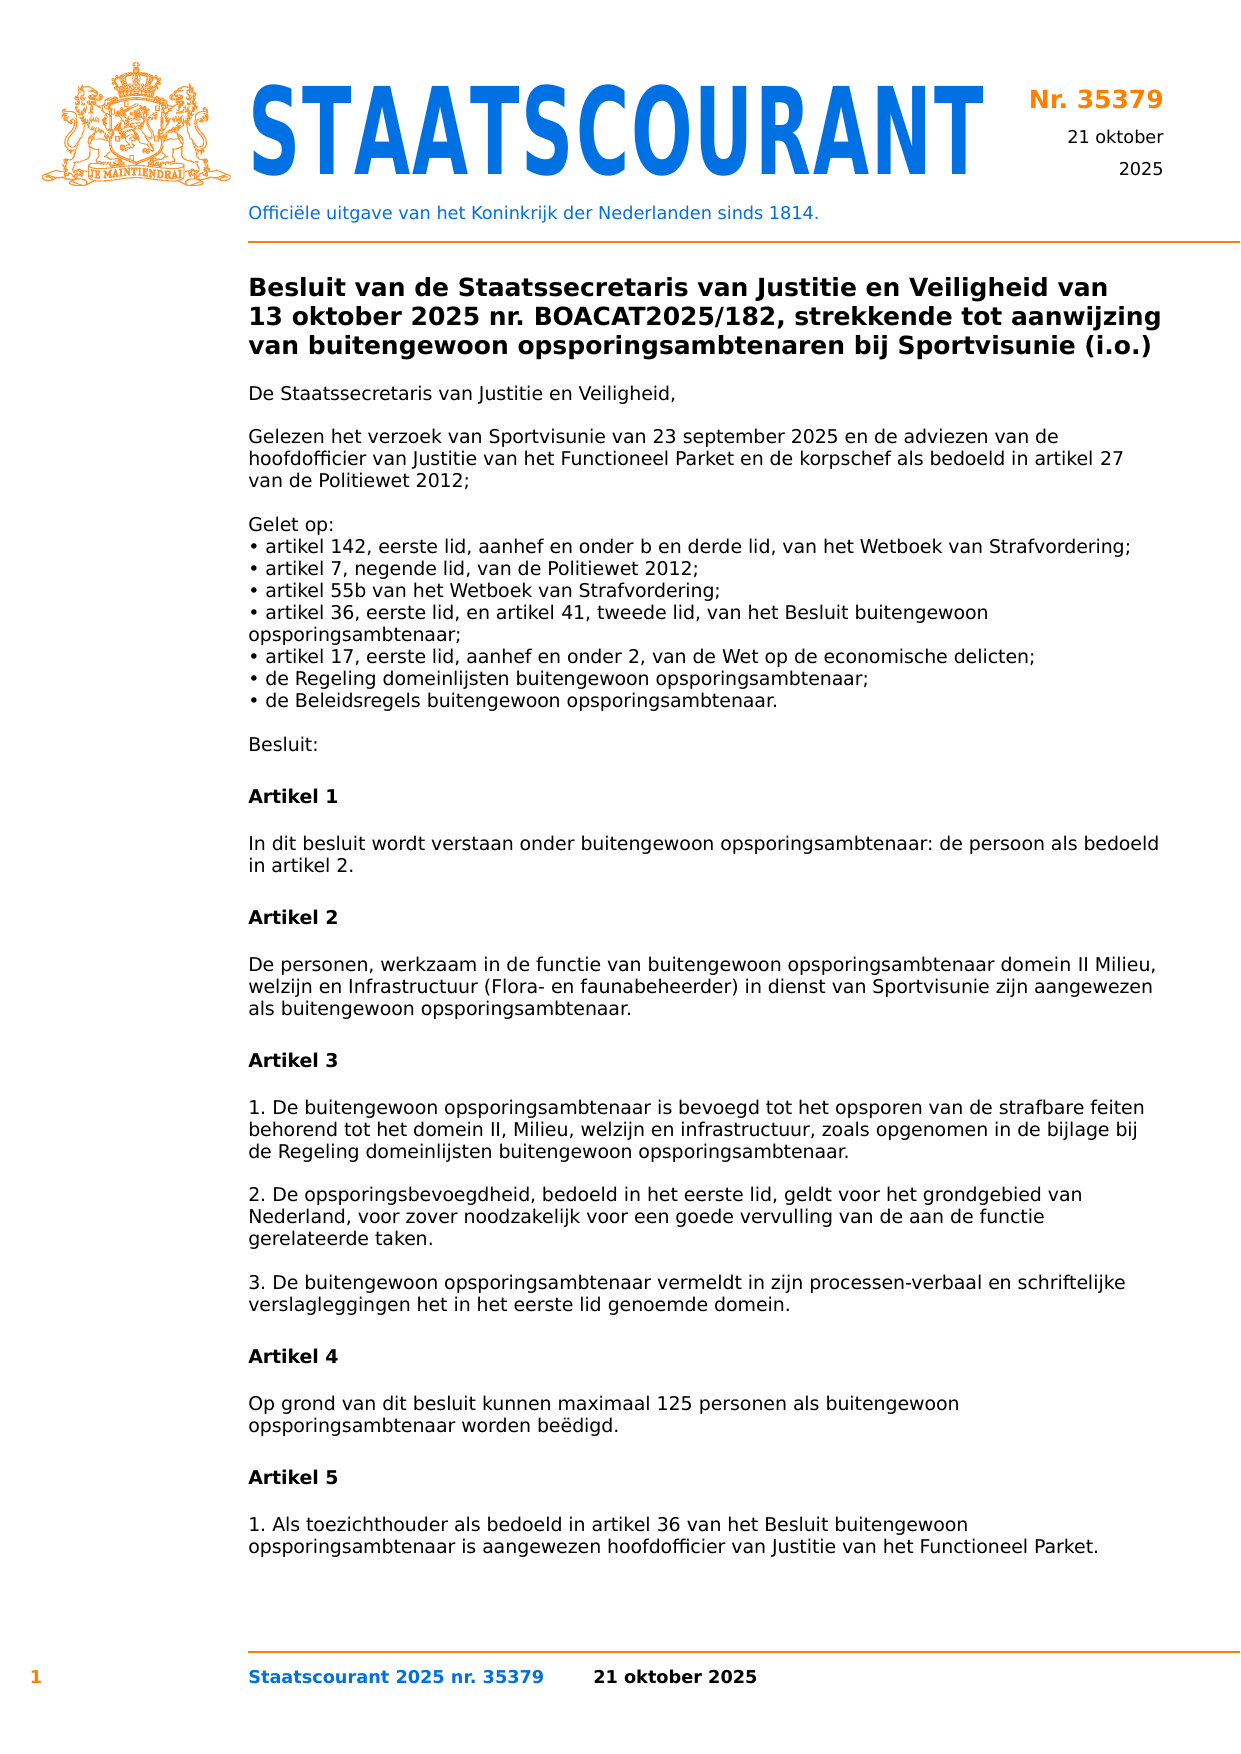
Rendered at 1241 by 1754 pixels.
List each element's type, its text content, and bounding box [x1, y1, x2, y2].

text • artikel 17, eerste lid, aanhef en onder 2, van de Wet op de economische delicten; [248, 646, 1163, 668]
text De Staatssecretaris van Justitie en Veiligheid, [248, 382, 1163, 404]
text In dit besluit wordt verstaan onder buitengewoon opsporingsambtenaar: de persoon als bedoeld in artikel 2. [248, 833, 1163, 877]
picture [41, 62, 231, 186]
text 1. Als toezichthouder als bedoeld in artikel 36 van het Besluit buitengewoon opsporingsambtenaar is aangewezen hoofdofficier van Justitie van het Functioneel Parket. [248, 1514, 1163, 1558]
subtitle Artikel 4 [248, 1346, 1163, 1368]
text • artikel 55b van het Wetboek van Strafvordering; [248, 580, 1163, 602]
subtitle Besluit van de Staatssecretaris van Justitie en Veiligheid van 13 oktober 2025 nr. BOACAT2025/182, strekkende tot aanwijzing van buitengewoon opsporingsambtenaren bij Sportvisunie (i.o.) [248, 273, 1163, 361]
text • artikel 7, negende lid, van de Politiewet 2012; [248, 558, 1163, 580]
subtitle Artikel 5 [248, 1467, 1163, 1489]
text Besluit: [248, 734, 1163, 756]
table_header Nr. 35379 [998, 62, 1240, 121]
table_header STAATSCOURANT [248, 62, 998, 203]
subtitle Artikel 1 [248, 786, 1163, 808]
text Gelet op: [248, 514, 1163, 536]
subtitle Artikel 3 [248, 1049, 1163, 1072]
text • de Beleidsregels buitengewoon opsporingsambtenaar. [248, 690, 1163, 712]
text 3. De buitengewoon opsporingsambtenaar vermeldt in zijn processen-verbaal en schriftelijke verslagleggingen het in het eerste lid genoemde domein. [248, 1272, 1163, 1316]
text • artikel 142, eerste lid, aanhef en onder b en derde lid, van het Wetboek van Strafvordering; [248, 536, 1163, 558]
text 1. De buitengewoon opsporingsambtenaar is bevoegd tot het opsporen van de strafbare feiten behorend tot het domein II, Milieu, welzijn en infrastructuur, zoals opgenomen in de bijlage bij de Regeling domeinlijsten buitengewoon opsporingsambtenaar. [248, 1097, 1163, 1162]
text 2. De opsporingsbevoegdheid, bedoeld in het eerste lid, geldt voor het grondgebied van Nederland, voor zover noodzakelijk voor een goede vervulling van de aan de functie gerelateerde taken. [248, 1184, 1163, 1250]
text Gelezen het verzoek van Sportvisunie van 23 september 2025 en de adviezen van de hoofdofficier van Justitie van het Functioneel Parket en de korpschef als bedoeld in artikel 27 van de Politiewet 2012; [248, 426, 1163, 492]
table_header [25, 62, 248, 241]
text • artikel 36, eerste lid, en artikel 41, tweede lid, van het Besluit buitengewoon opsporingsambtenaar; [248, 602, 1163, 646]
table_cell 2025 [998, 153, 1240, 203]
text Op grond van dit besluit kunnen maximaal 125 personen als buitengewoon opsporingsambtenaar worden beëdigd. [248, 1393, 1163, 1437]
text De personen, werkzaam in de functie van buitengewoon opsporingsambtenaar domein II Milieu, welzijn en Infrastructuur (Flora- en faunabeheerder) in dienst van Sportvisunie zijn aangewezen als buitengewoon opsporingsambtenaar. [248, 954, 1163, 1019]
table_cell Officiële uitgave van het Koninkrijk der Nederlanden sinds 1814. [248, 203, 1240, 241]
table_cell 21 oktober [998, 121, 1240, 153]
text • de Regeling domeinlijsten buitengewoon opsporingsambtenaar; [248, 668, 1163, 690]
subtitle Artikel 2 [248, 907, 1163, 929]
